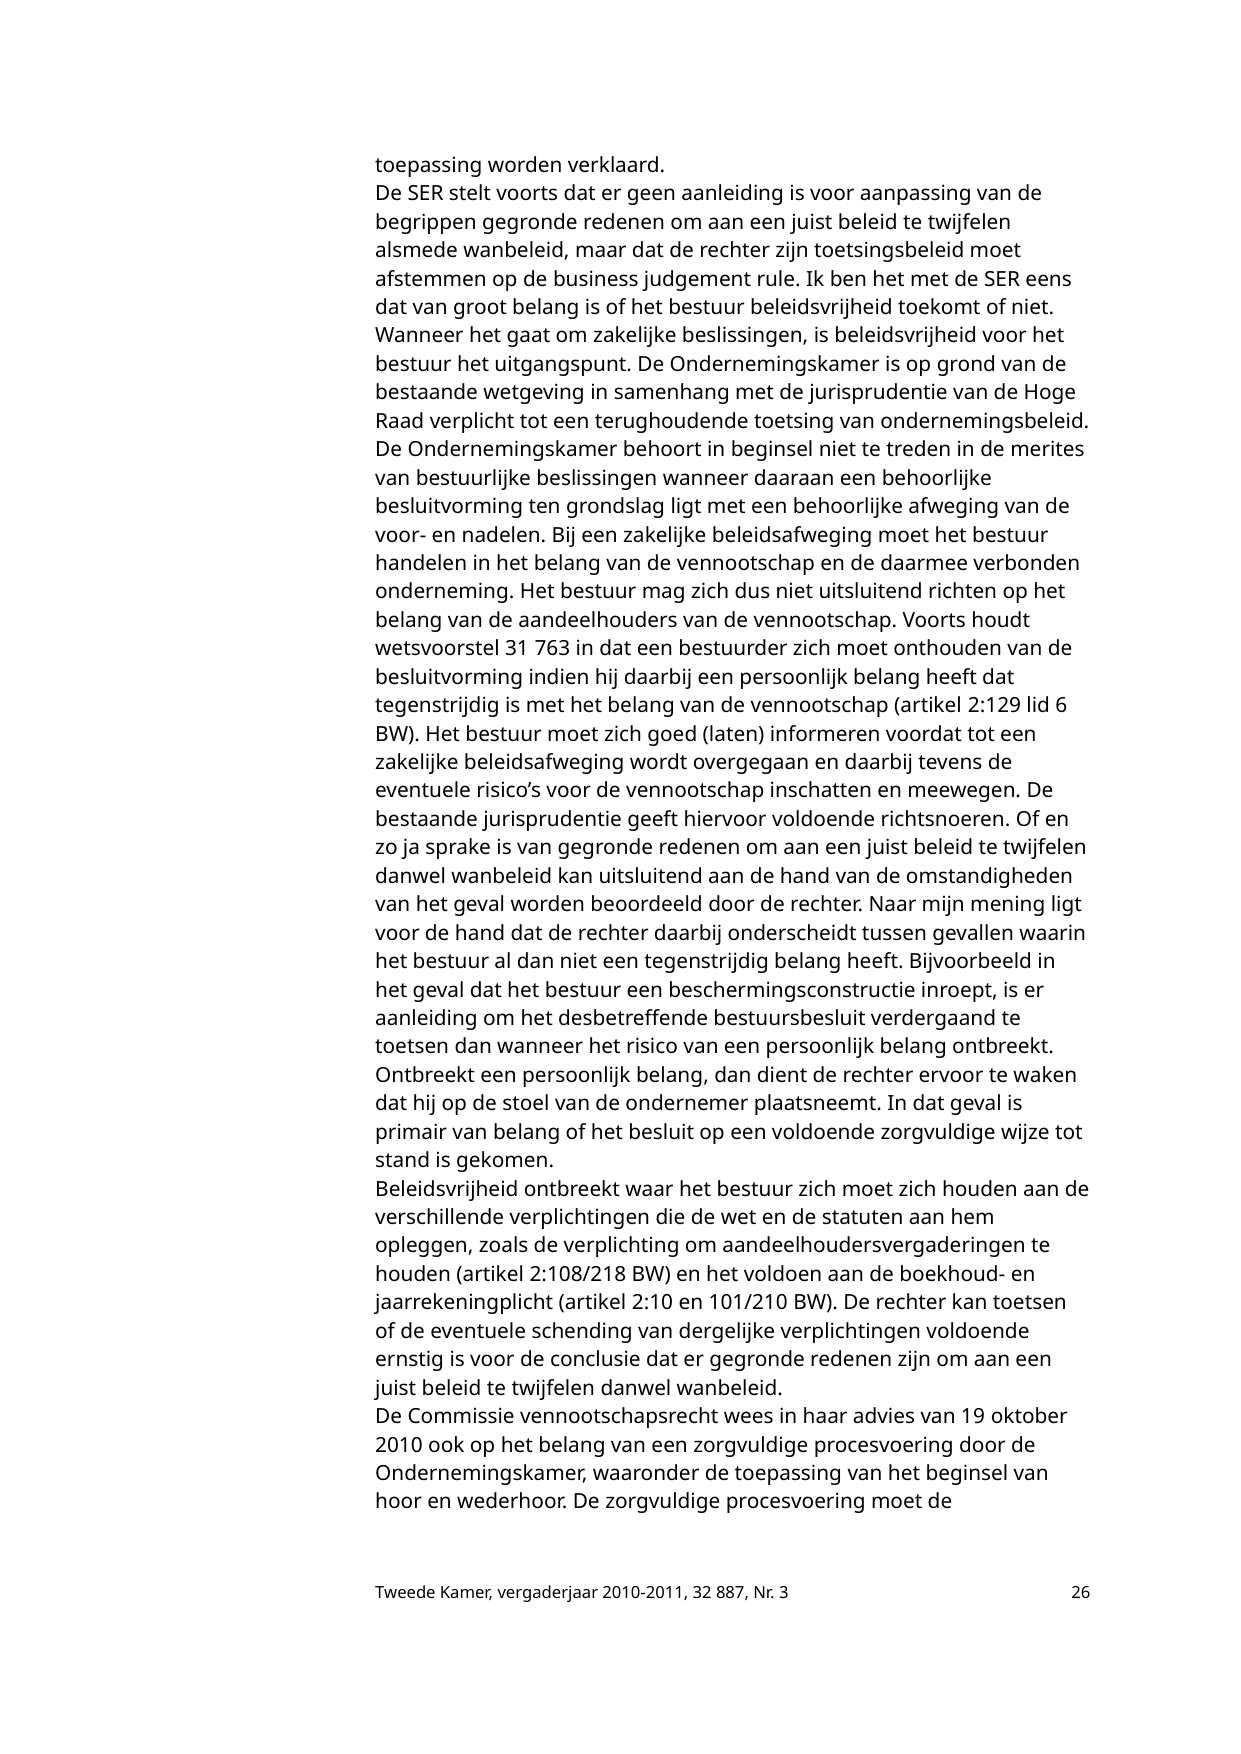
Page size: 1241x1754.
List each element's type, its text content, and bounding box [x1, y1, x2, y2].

text toepassing worden verklaard. [375, 150, 1090, 178]
text De Commissie vennootschapsrecht wees in haar advies van 19 oktober 2010 ook op het belang van een zorgvuldige procesvoering door de Ondernemingskamer, waaronder de toepassing van het beginsel van hoor en wederhoor. De zorgvuldige procesvoering moet de [375, 1401, 1090, 1515]
text Beleidsvrijheid ontbreekt waar het bestuur zich moet zich houden aan de verschillende verplichtingen die de wet en de statuten aan hem opleggen, zoals de verplichting om aandeelhoudersvergaderingen te houden (artikel 2:108/218 BW) en het voldoen aan de boekhoud- en jaarrekeningplicht (artikel 2:10 en 101/210 BW). De rechter kan toetsen of de eventuele schending van dergelijke verplichtingen voldoende ernstig is voor de conclusie dat er gegronde redenen zijn om aan een juist beleid te twijfelen danwel wanbeleid. [375, 1174, 1090, 1401]
text De SER stelt voorts dat er geen aanleiding is voor aanpassing van de begrippen gegronde redenen om aan een juist beleid te twijfelen alsmede wanbeleid, maar dat de rechter zijn toetsingsbeleid moet afstemmen op de business judgement rule. Ik ben het met de SER eens dat van groot belang is of het bestuur beleidsvrijheid toekomt of niet. Wanneer het gaat om zakelijke beslissingen, is beleidsvrijheid voor het bestuur het uitgangspunt. De Ondernemingskamer is op grond van de bestaande wetgeving in samenhang met de jurisprudentie van de Hoge Raad verplicht tot een terughoudende toetsing van ondernemingsbeleid. De Ondernemingskamer behoort in beginsel niet te treden in de merites van bestuurlijke beslissingen wanneer daaraan een behoorlijke besluitvorming ten grondslag ligt met een behoorlijke afweging van de voor- en nadelen. Bij een zakelijke beleidsafweging moet het bestuur handelen in het belang van de vennootschap en de daarmee verbonden onderneming. Het bestuur mag zich dus niet uitsluitend richten op het belang van de aandeelhouders van de vennootschap. Voorts houdt wetsvoorstel 31 763 in dat een bestuurder zich moet onthouden van de besluitvorming indien hij daarbij een persoonlijk belang heeft dat tegenstrijdig is met het belang van de vennootschap (artikel 2:129 lid 6 BW). Het bestuur moet zich goed (laten) informeren voordat tot een zakelijke beleidsafweging wordt overgegaan en daarbij tevens de eventuele risico’s voor de vennootschap inschatten en meewegen. De bestaande jurisprudentie geeft hiervoor voldoende richtsnoeren. Of en zo ja sprake is van gegronde redenen om aan een juist beleid te twijfelen danwel wanbeleid kan uitsluitend aan de hand van de omstandigheden van het geval worden beoordeeld door de rechter. Naar mijn mening ligt voor de hand dat de rechter daarbij onderscheidt tussen gevallen waarin het bestuur al dan niet een tegenstrijdig belang heeft. Bijvoorbeeld in het geval dat het bestuur een beschermingsconstructie inroept, is er aanleiding om het desbetreffende bestuursbesluit verdergaand te toetsen dan wanneer het risico van een persoonlijk belang ontbreekt. Ontbreekt een persoonlijk belang, dan dient de rechter ervoor te waken dat hij op de stoel van de ondernemer plaatsneemt. In dat geval is primair van belang of het besluit op een voldoende zorgvuldige wijze tot stand is gekomen. [375, 178, 1090, 1174]
